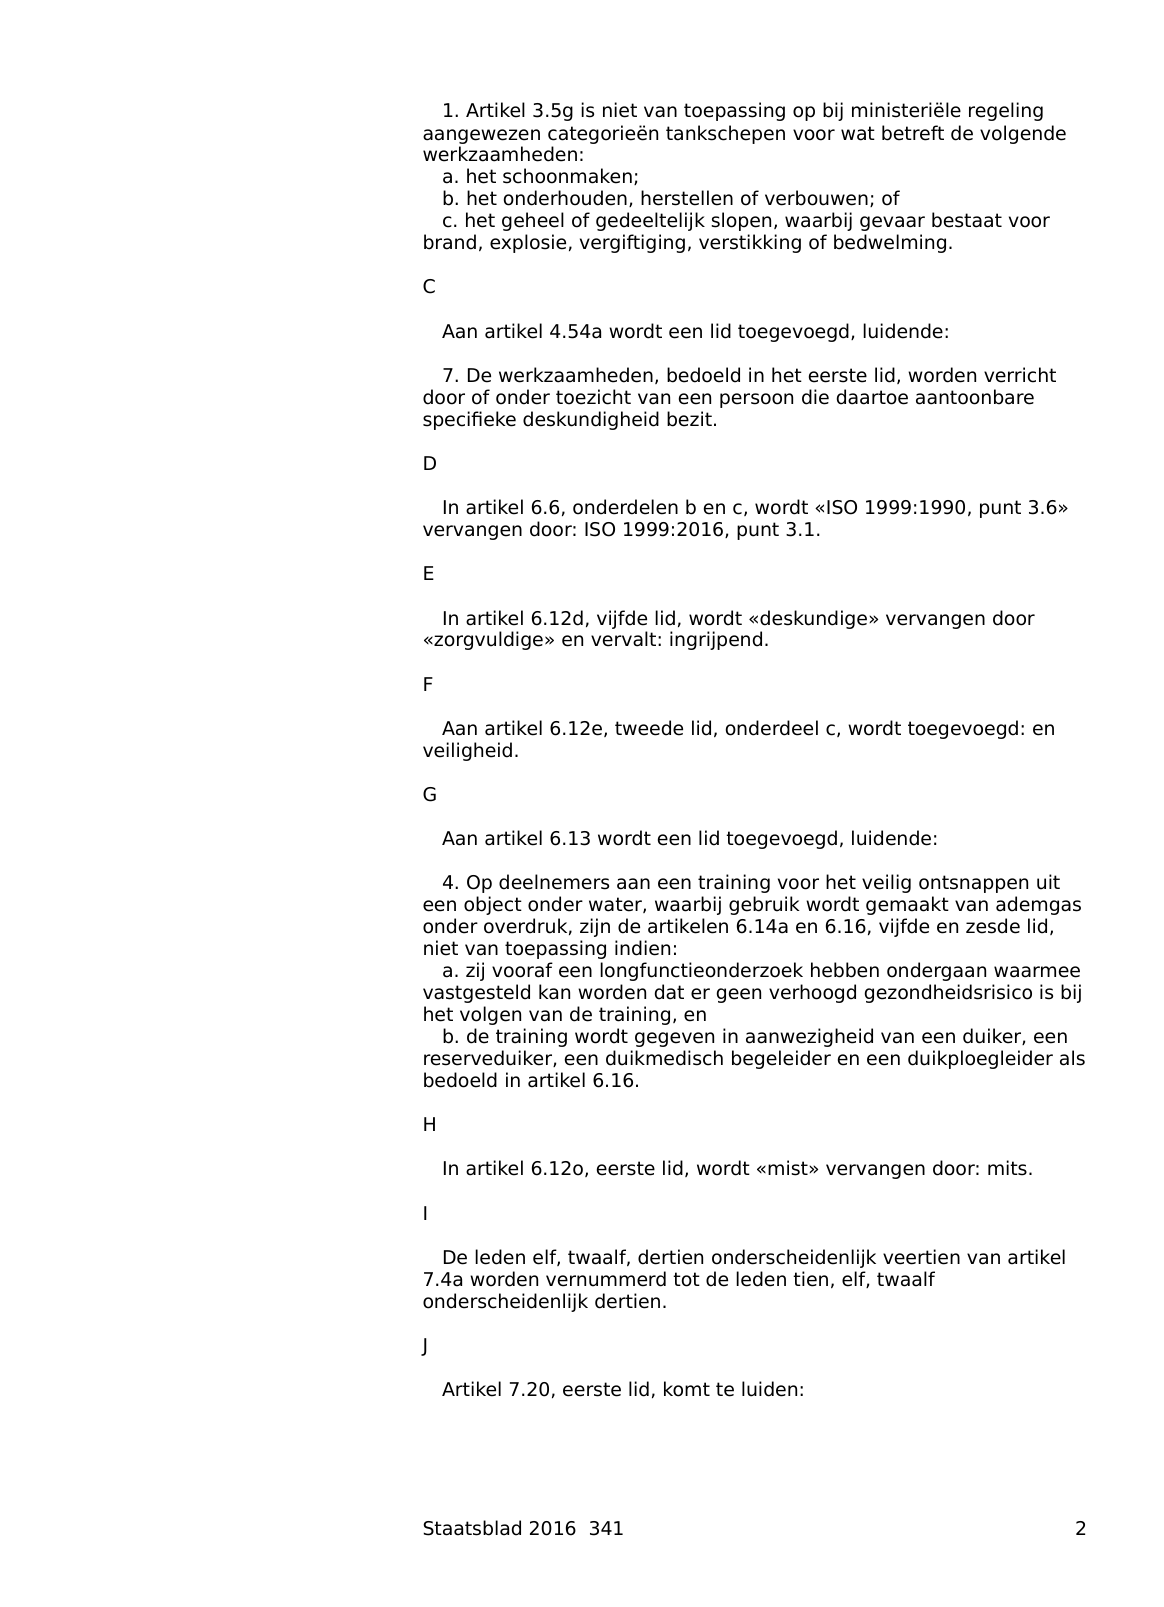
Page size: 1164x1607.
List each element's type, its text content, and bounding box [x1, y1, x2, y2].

text In artikel 6.12o, eerste lid, wordt «mist» vervangen door: mits. [422, 1158, 1087, 1180]
text Aan artikel 4.54a wordt een lid toegevoegd, luidende: [422, 321, 1087, 343]
text a. het schoonmaken; [422, 166, 1087, 188]
text G [422, 784, 1087, 806]
text Aan artikel 6.13 wordt een lid toegevoegd, luidende: [422, 828, 1087, 850]
text In artikel 6.6, onderdelen b en c, wordt «ISO 1999:1990, punt 3.6» vervangen door: ISO 1999:2016, punt 3.1. [422, 497, 1087, 541]
text 7. De werkzaamheden, bedoeld in het eerste lid, worden verricht door of onder toezicht van een persoon die daartoe aantoonbare specifieke deskundigheid bezit. [422, 365, 1087, 431]
text C [422, 276, 1087, 298]
text b. het onderhouden, herstellen of verbouwen; of [422, 188, 1087, 210]
text D [422, 453, 1087, 475]
text F [422, 673, 1087, 696]
text 4. Op deelnemers aan een training voor het veilig ontsnappen uit een object onder water, waarbij gebruik wordt gemaakt van ademgas onder overdruk, zijn de artikelen 6.14a en 6.16, vijfde en zesde lid, niet van toepassing indien: [422, 872, 1087, 960]
text In artikel 6.12d, vijfde lid, wordt «deskundige» vervangen door «zorgvuldige» en vervalt: ingrijpend. [422, 607, 1087, 651]
text De leden elf, twaalf, dertien onderscheidenlijk veertien van artikel 7.4a worden vernummerd tot de leden tien, elf, twaalf onderscheidenlijk dertien. [422, 1247, 1087, 1313]
text 1. Artikel 3.5g is niet van toepassing op bij ministeriële regeling aangewezen categorieën tankschepen voor wat betreft de volgende werkzaamheden: [422, 100, 1087, 166]
text H [422, 1114, 1087, 1136]
text a. zij vooraf een longfunctieonderzoek hebben ondergaan waarmee vastgesteld kan worden dat er geen verhoogd gezondheidsrisico is bij het volgen van de training, en [422, 960, 1087, 1026]
text c. het geheel of gedeeltelijk slopen, waarbij gevaar bestaat voor brand, explosie, vergiftiging, verstikking of bedwelming. [422, 210, 1087, 254]
text Aan artikel 6.12e, tweede lid, onderdeel c, wordt toegevoegd: en veiligheid. [422, 718, 1087, 762]
text J [422, 1335, 1087, 1357]
text I [422, 1202, 1087, 1224]
text Artikel 7.20, eerste lid, komt te luiden: [422, 1379, 1087, 1401]
text b. de training wordt gegeven in aanwezigheid van een duiker, een reserveduiker, een duikmedisch begeleider en een duikploegleider als bedoeld in artikel 6.16. [422, 1026, 1087, 1092]
text E [422, 563, 1087, 585]
